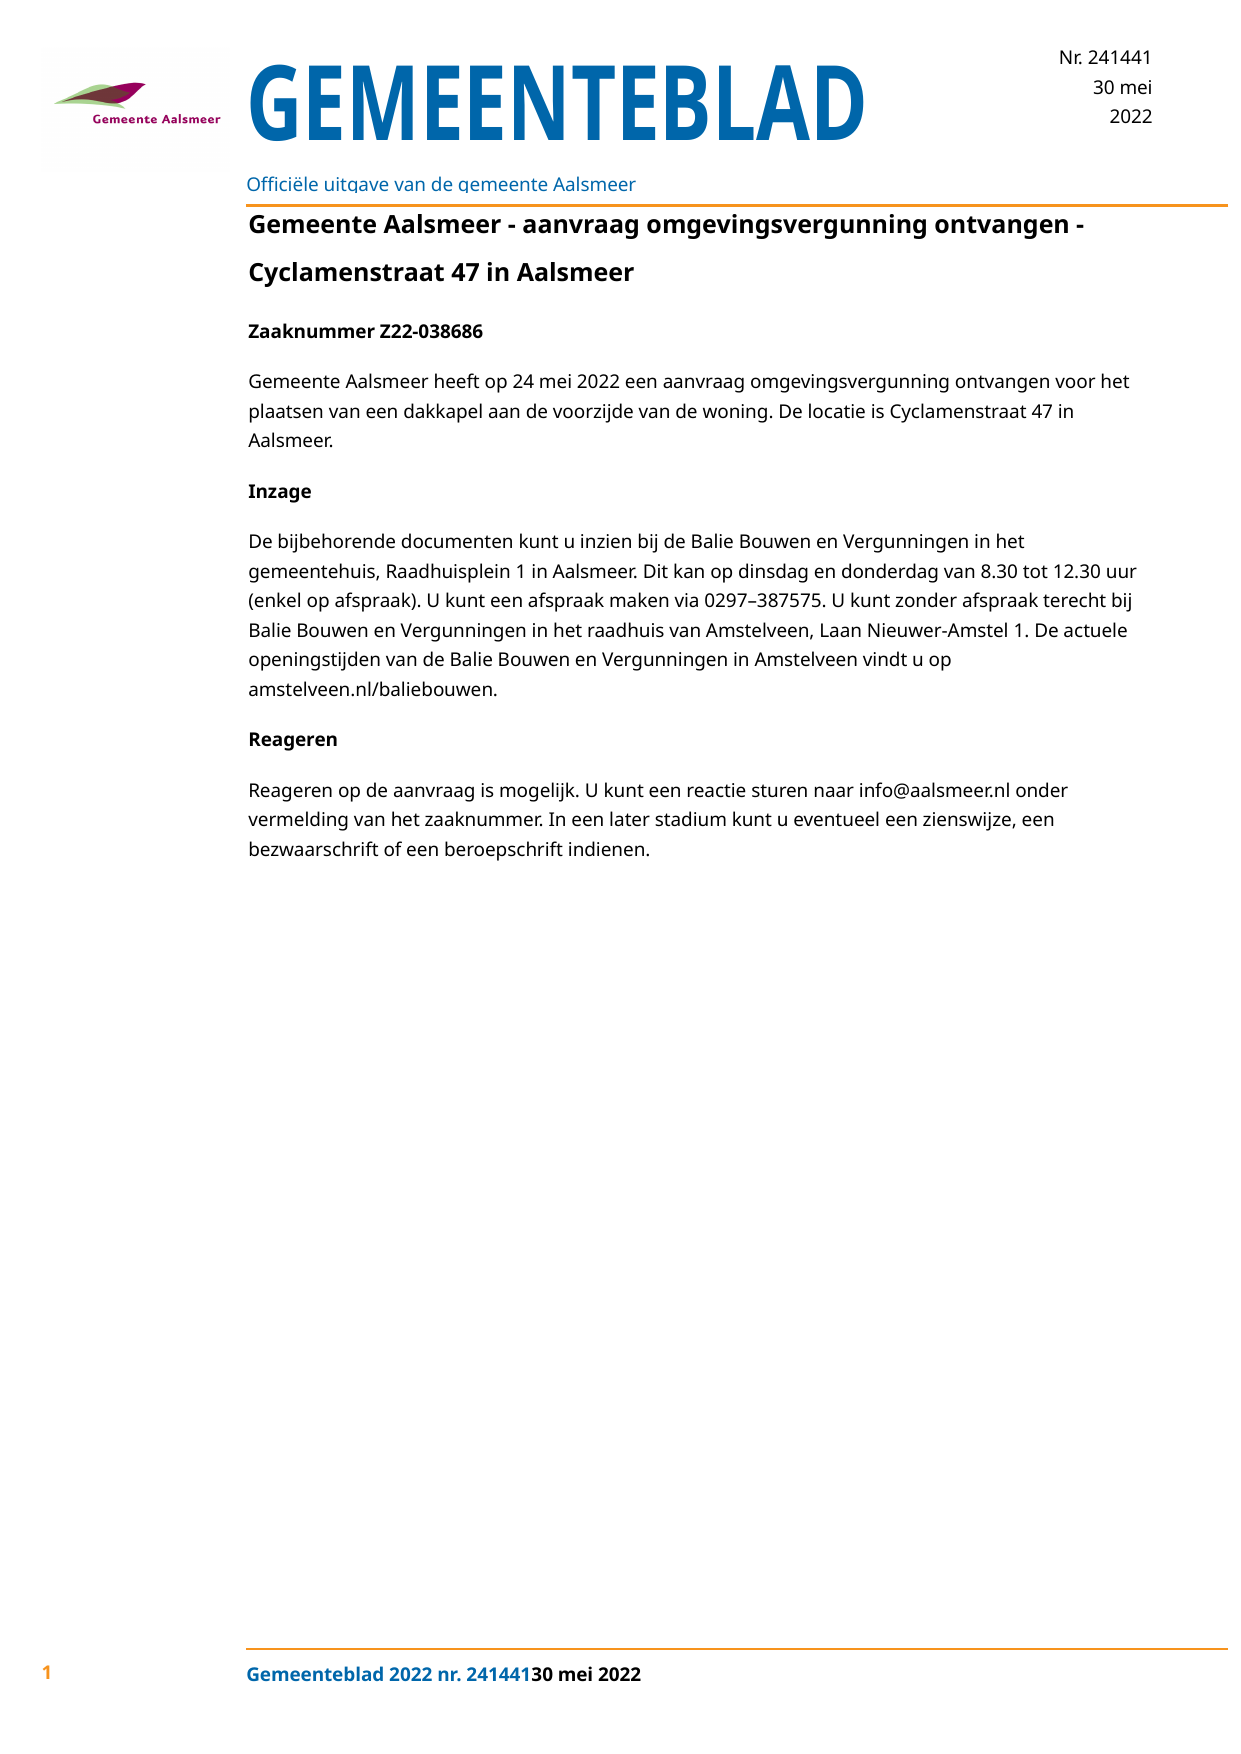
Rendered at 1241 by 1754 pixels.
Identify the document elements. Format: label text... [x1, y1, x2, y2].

text Reageren op de aanvraag is mogelijk. U kunt een reactie sturen naar info@aalsmeer.nl onder vermelding van het zaaknummer. In een later stadium kunt u eventueel een zienswijze, een bezwaarschrift of een beroepschrift indienen. [248, 777, 1152, 862]
text Gemeente Aalsmeer heeft op 24 mei 2022 een aanvraag omgevingsvergunning ontvangen voor het plaatsen van een dakkapel aan de voorzijde van de woning. De locatie is Cyclamenstraat 47 in Aalsmeer. [248, 368, 1152, 453]
text Inzage [248, 478, 1152, 504]
text Gemeente Aalsmeer - aanvraag omgevingsvergunning ontvangen - Cyclamenstraat 47 in Aalsmeer [248, 207, 1152, 288]
picture [41, 47, 231, 172]
text Zaaknummer Z22-038686 [248, 318, 1152, 344]
text De bijbehorende documenten kunt u inzien bij de Balie Bouwen en Vergunningen in het gemeentehuis, Raadhuisplein 1 in Aalsmeer. Dit kan op dinsdag en donderdag van 8.30 tot 12.30 uur (enkel op afspraak). U kunt een afspraak maken via 0297–387575. U kunt zonder afspraak terecht bij Balie Bouwen en Vergunningen in het raadhuis van Amstelveen, Laan Nieuwer-Amstel 1. De actuele openingstijden van de Balie Bouwen en Vergunningen in Amstelveen vindt u op amstelveen.nl/baliebouwen. [248, 528, 1152, 702]
text Reageren [248, 727, 1152, 752]
